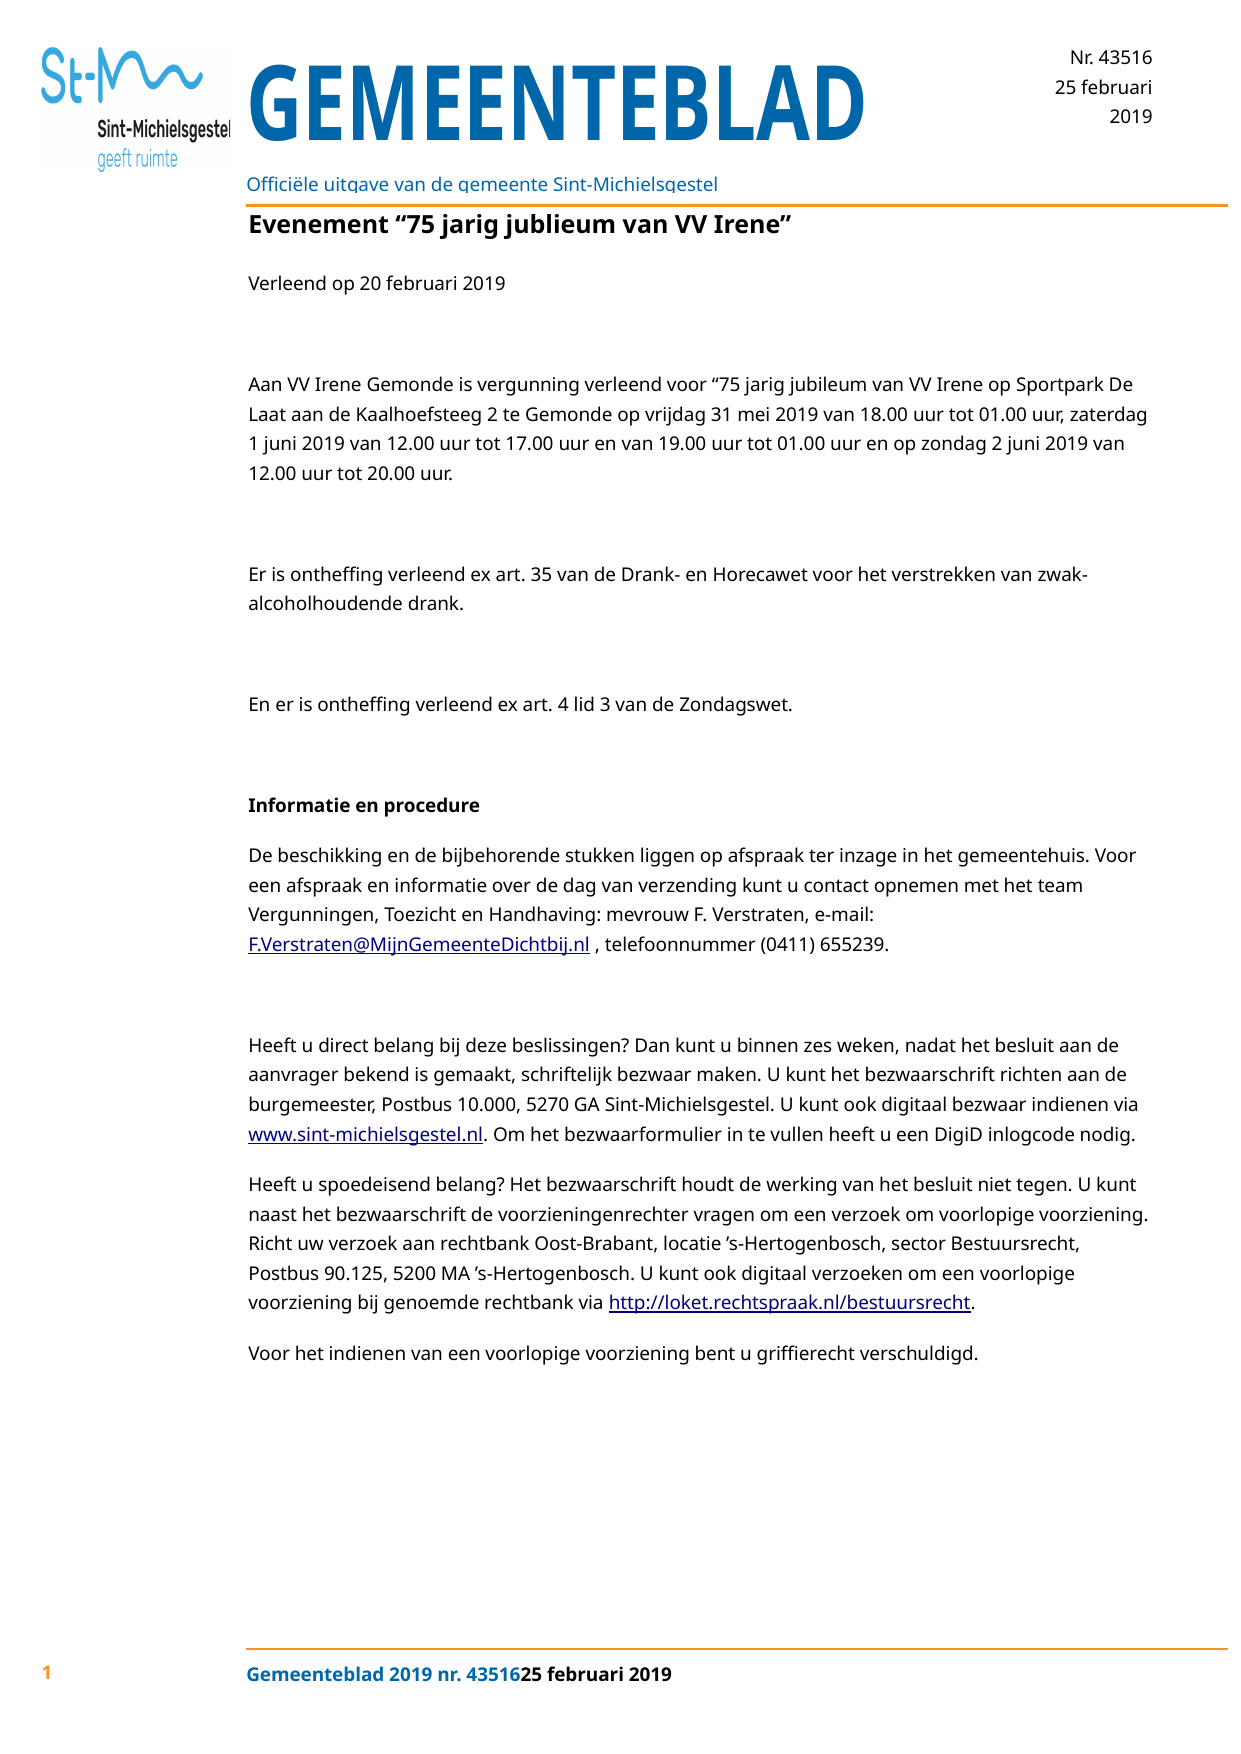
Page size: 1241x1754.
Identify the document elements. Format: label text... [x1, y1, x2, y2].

text Verleend op 20 februari 2019 [248, 270, 1152, 296]
text En er is ontheffing verleend ex art. 4 lid 3 van de Zondagswet. [248, 691, 1152, 717]
text Heeft u spoedeisend belang? Het bezwaarschrift houdt de werking van het besluit niet tegen. U kunt naast het bezwaarschrift de voorzieningenrechter vragen om een verzoek om voorlopige voorziening. Richt uw verzoek aan rechtbank Oost-Brabant, locatie ’s-Hertogenbosch, sector Bestuursrecht, Postbus 90.125, 5200 MA ’s-Hertogenbosch. U kunt ook digitaal verzoeken om een voorlopige voorziening bij genoemde rechtbank via http://loket.rechtspraak.nl/bestuursrecht. [248, 1171, 1152, 1315]
text Evenement “75 jarig jublieum van VV Irene” [248, 207, 1152, 241]
text Heeft u direct belang bij deze beslissingen? Dan kunt u binnen zes weken, nadat het besluit aan de aanvrager bekend is gemaakt, schriftelijk bezwaar maken. U kunt het bezwaarschrift richten aan de burgemeester, Postbus 10.000, 5270 GA Sint-Michielsgestel. U kunt ook digitaal bezwaar indienen via www.sint-michielsgestel.nl. Om het bezwaarformulier in te vullen heeft u een DigiD inlogcode nodig. [248, 1032, 1152, 1146]
text Er is ontheffing verleend ex art. 35 van de Drank- en Horecawet voor het verstrekken van zwak-alcoholhoudende drank. [248, 561, 1152, 616]
picture [41, 47, 231, 172]
text Informatie en procedure [248, 792, 1152, 818]
text De beschikking en de bijbehorende stukken liggen op afspraak ter inzage in het gemeentehuis. Voor een afspraak en informatie over de dag van verzending kunt u contact opnemen met het team Vergunningen, Toezicht en Handhaving: mevrouw F. Verstraten, e-mail: F.Verstraten@MijnGemeenteDichtbij.nl , telefoonnummer (0411) 655239. [248, 842, 1152, 957]
text Aan VV Irene Gemonde is vergunning verleend voor “75 jarig jubileum van VV Irene op Sportpark De Laat aan de Kaalhoefsteeg 2 te Gemonde op vrijdag 31 mei 2019 van 18.00 uur tot 01.00 uur, zaterdag 1 juni 2019 van 12.00 uur tot 17.00 uur en van 19.00 uur tot 01.00 uur en op zondag 2 juni 2019 van 12.00 uur tot 20.00 uur. [248, 371, 1152, 486]
text Voor het indienen van een voorlopige voorziening bent u griffierecht verschuldigd. [248, 1340, 1152, 1366]
